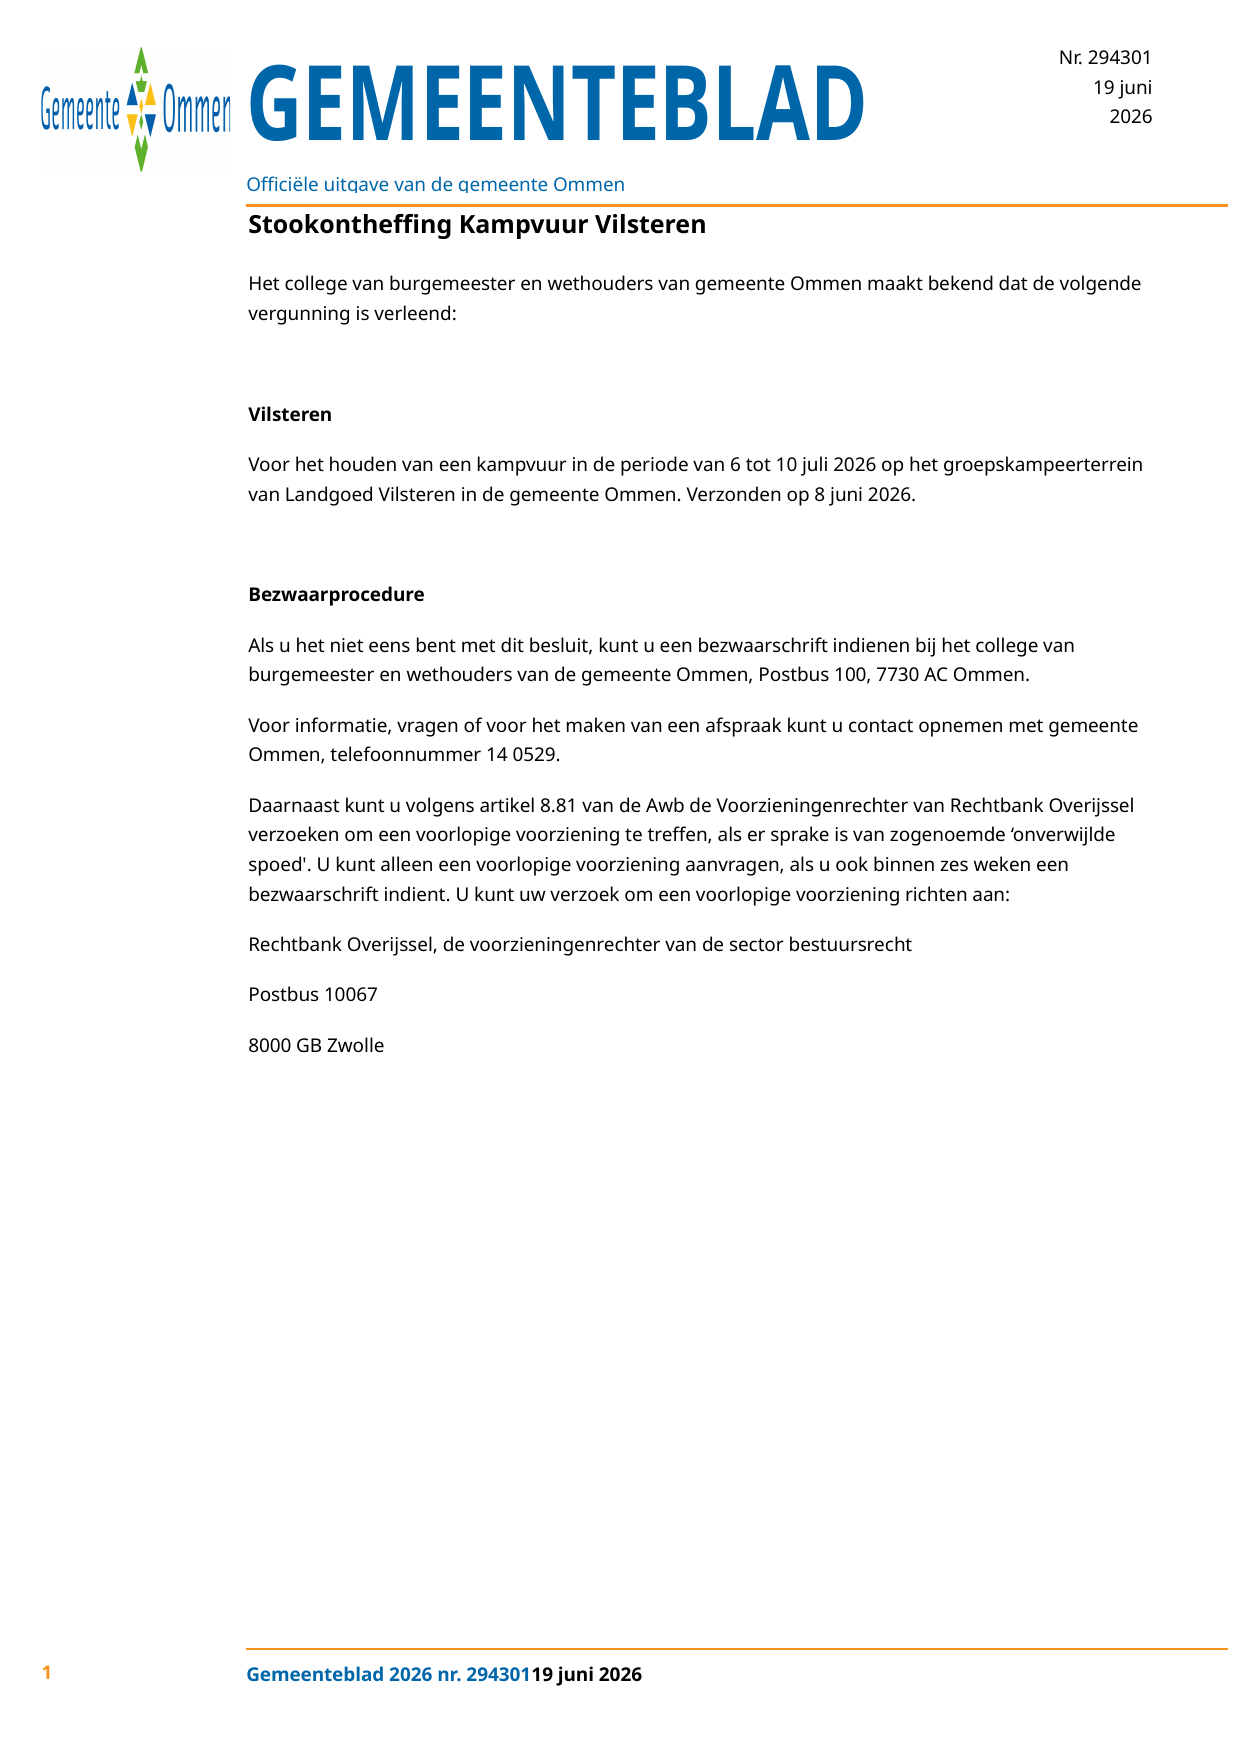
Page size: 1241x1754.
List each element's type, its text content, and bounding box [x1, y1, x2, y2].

text Voor informatie, vragen of voor het maken van een afspraak kunt u contact opnemen met gemeente Ommen, telefoonnummer 14 0529. [248, 712, 1152, 767]
text Voor het houden van een kampvuur in de periode van 6 tot 10 juli 2026 op het groepskampeerterrein van Landgoed Vilsteren in de gemeente Ommen. Verzonden op 8 juni 2026. [248, 451, 1152, 506]
text Bezwaarprocedure [248, 582, 1152, 607]
picture [41, 47, 231, 172]
text Het college van burgemeester en wethouders van gemeente Ommen maakt bekend dat de volgende vergunning is verleend: [248, 270, 1152, 326]
text Vilsteren [248, 401, 1152, 426]
text Stookontheffing Kampvuur Vilsteren [248, 207, 1152, 241]
text Daarnaast kunt u volgens artikel 8.81 van de Awb de Voorzieningenrechter van Rechtbank Overijssel verzoeken om een voorlopige voorziening te treffen, als er sprake is van zogenoemde ‘onverwijlde spoed'. U kunt alleen een voorlopige voorziening aanvragen, als u ook binnen zes weken een bezwaarschrift indient. U kunt uw verzoek om een voorlopige voorziening richten aan: [248, 792, 1152, 906]
text Rechtbank Overijssel, de voorzieningenrechter van de sector bestuursrecht [248, 931, 1152, 957]
text Postbus 10067 [248, 982, 1152, 1007]
text Als u het niet eens bent met dit besluit, kunt u een bezwaarschrift indienen bij het college van burgemeester en wethouders van de gemeente Ommen, Postbus 100, 7730 AC Ommen. [248, 632, 1152, 687]
text 8000 GB Zwolle [248, 1032, 1152, 1058]
